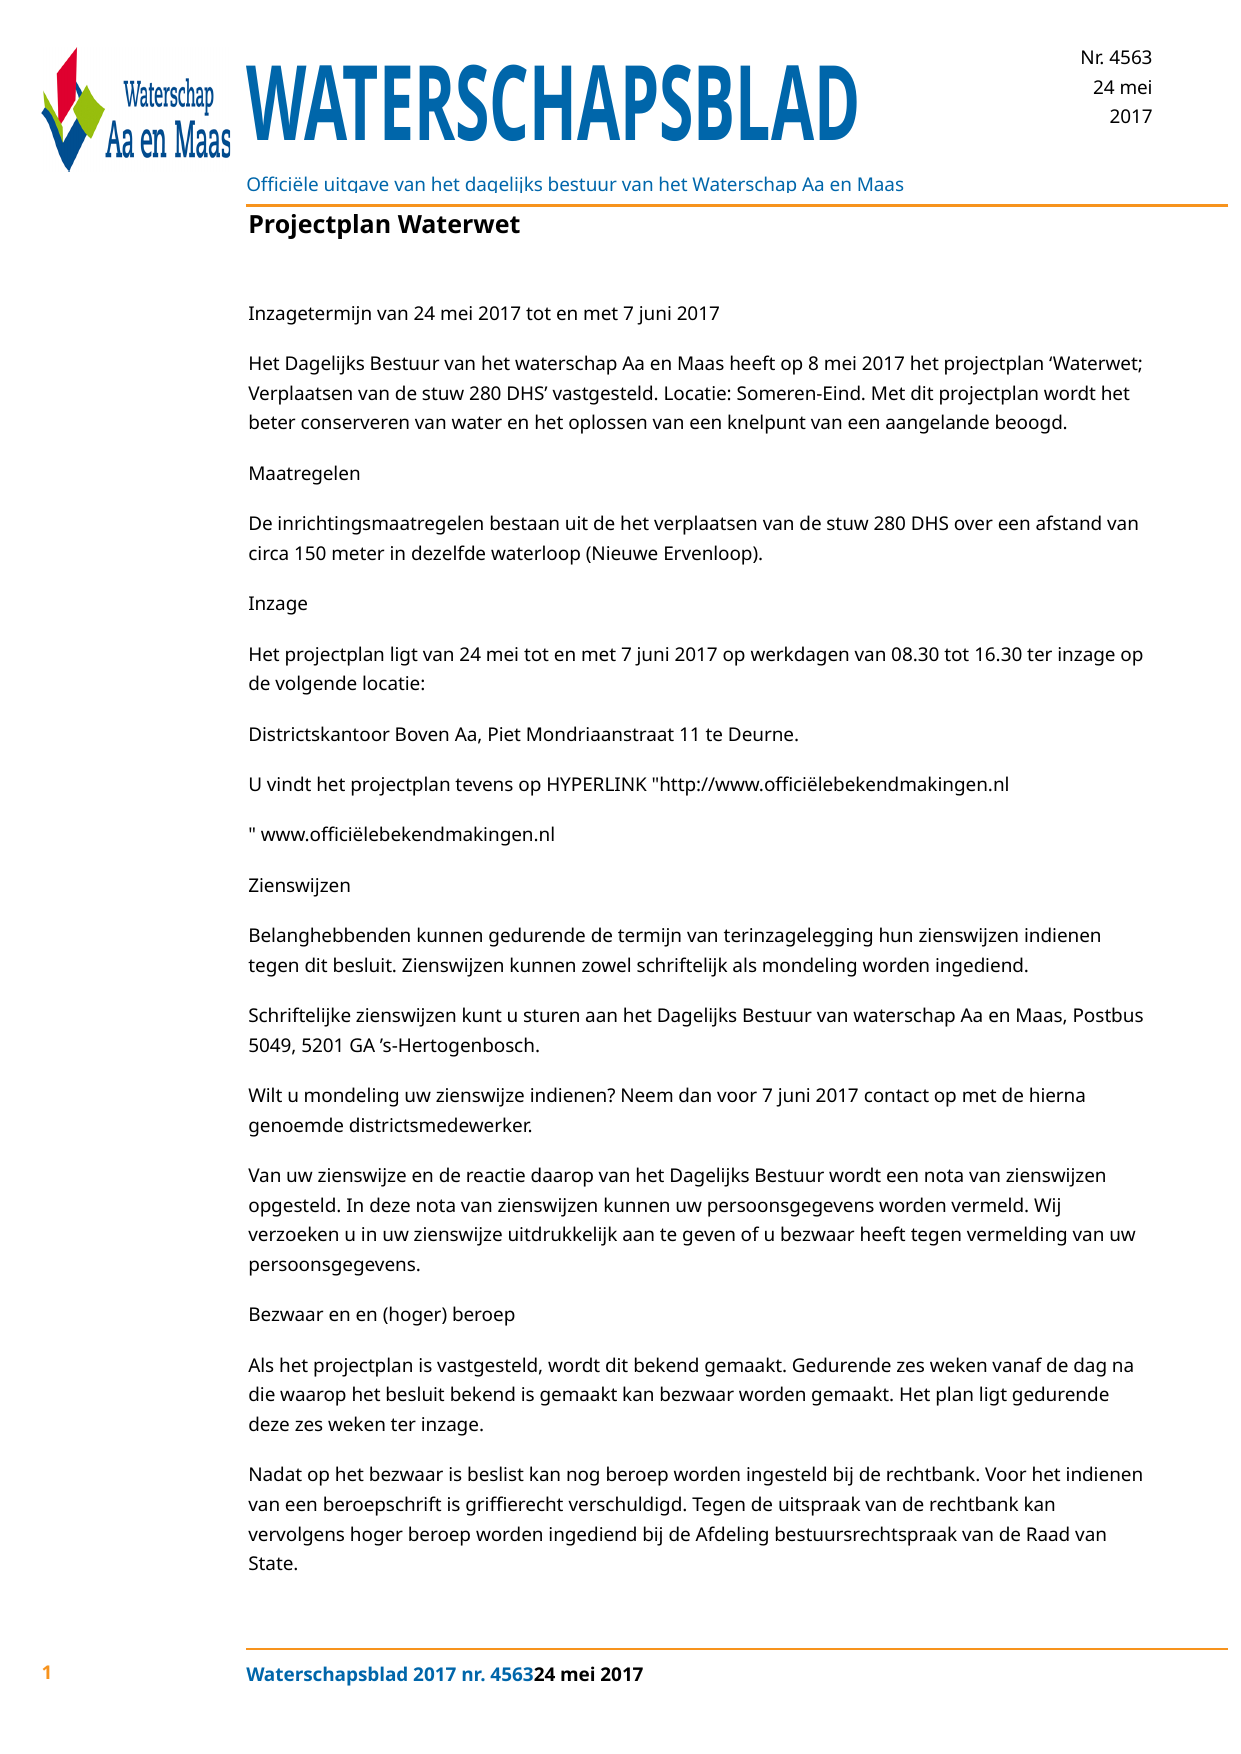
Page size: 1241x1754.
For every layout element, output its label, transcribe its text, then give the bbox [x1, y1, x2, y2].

text Het Dagelijks Bestuur van het waterschap Aa en Maas heeft op 8 mei 2017 het projectplan ‘Waterwet; Verplaatsen van de stuw 280 DHS’ vastgesteld. Locatie: Someren-Eind. Met dit projectplan wordt het beter conserveren van water en het oplossen van een knelpunt van een aangelande beoogd. [248, 350, 1152, 435]
text Het projectplan ligt van 24 mei tot en met 7 juni 2017 op werkdagen van 08.30 tot 16.30 ter inzage op de volgende locatie: [248, 641, 1152, 696]
text Nadat op het bezwaar is beslist kan nog beroep worden ingesteld bij de rechtbank. Voor het indienen van een beroepschrift is griffierecht verschuldigd. Tegen de uitspraak van de rechtbank kan vervolgens hoger beroep worden ingediend bij de Afdeling bestuursrechtspraak van de Raad van State. [248, 1462, 1152, 1576]
text Zienswijzen [248, 872, 1152, 898]
text Belanghebbenden kunnen gedurende de termijn van terinzagelegging hun zienswijzen indienen tegen dit besluit. Zienswijzen kunnen zowel schriftelijk als mondeling worden ingediend. [248, 922, 1152, 978]
text Districtskantoor Boven Aa, Piet Mondriaanstraat 11 te Deurne. [248, 721, 1152, 746]
text Van uw zienswijze en de reactie daarop van het Dagelijks Bestuur wordt een nota van zienswijzen opgesteld. In deze nota van zienswijzen kunnen uw persoonsgegevens worden vermeld. Wij verzoeken u in uw zienswijze uitdrukkelijk aan te geven of u bezwaar heeft tegen vermelding van uw persoonsgegevens. [248, 1162, 1152, 1277]
text Schriftelijke zienswijzen kunt u sturen aan het Dagelijks Bestuur van waterschap Aa en Maas, Postbus 5049, 5201 GA ’s-Hertogenbosch. [248, 1002, 1152, 1058]
text Wilt u mondeling uw zienswijze indienen? Neem dan voor 7 juni 2017 contact op met de hierna genoemde districtsmedewerker. [248, 1082, 1152, 1138]
text Projectplan Waterwet [248, 207, 1152, 241]
text " www.officiëlebekendmakingen.nl [248, 822, 1152, 847]
text Inzage [248, 590, 1152, 616]
text Maatregelen [248, 460, 1152, 486]
text Als het projectplan is vastgesteld, wordt dit bekend gemaakt. Gedurende zes weken vanaf de dag na die waarop het besluit bekend is gemaakt kan bezwaar worden gemaakt. Het plan ligt gedurende deze zes weken ter inzage. [248, 1352, 1152, 1437]
text U vindt het projectplan tevens op HYPERLINK "http://www.officiëlebekendmakingen.nl [248, 771, 1152, 797]
picture [41, 47, 231, 172]
text Inzagetermijn van 24 mei 2017 tot en met 7 juni 2017 [248, 300, 1152, 326]
text Bezwaar en en (hoger) beroep [248, 1302, 1152, 1327]
text De inrichtingsmaatregelen bestaan uit de het verplaatsen van de stuw 280 DHS over een afstand van circa 150 meter in dezelfde waterloop (Nieuwe Ervenloop). [248, 510, 1152, 566]
